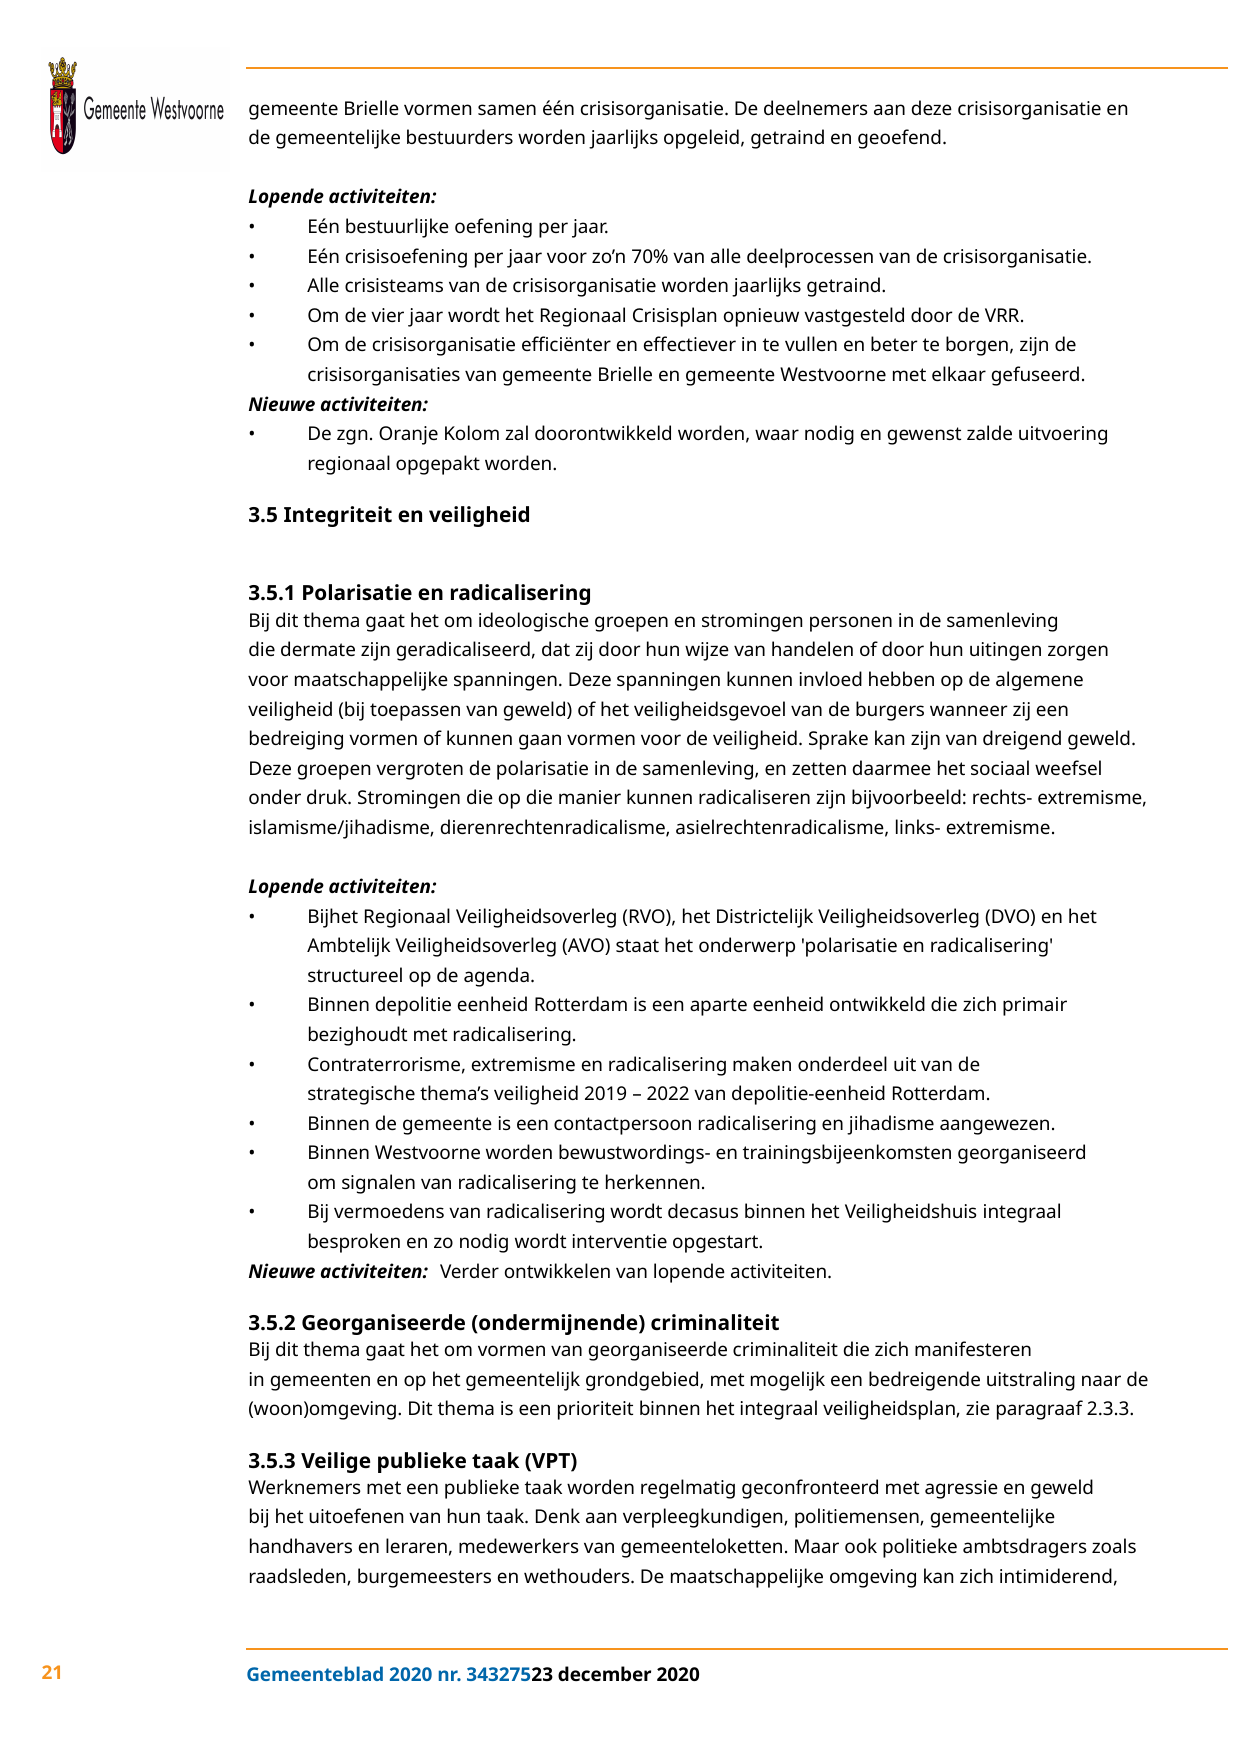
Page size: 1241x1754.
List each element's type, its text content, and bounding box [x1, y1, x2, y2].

text 3.5.1 Polarisatie en radicalisering [248, 578, 1152, 607]
text Deze groepen vergroten de polarisatie in de samenleving, en zetten daarmee het sociaal weefsel onder druk. Stromingen die op die manier kunnen radicaliseren zijn bijvoorbeeld: rechts- extremisme, islamisme/jihadisme, dierenrechtenradicalisme, asielrechtenradicalisme, links- extremisme. [248, 755, 1152, 840]
text 3.5.3 Veilige publieke taak (VPT) [248, 1446, 1152, 1474]
text gemeente Brielle vormen samen één crisisorganisatie. De deelnemers aan deze crisisorganisatie en de gemeentelijke bestuurders worden jaarlijks opgeleid, getraind en geoefend. [248, 95, 1152, 150]
text die dermate zijn geradicaliseerd, dat zij door hun wijze van handelen of door hun uitingen zorgen voor maatschappelijke spanningen. Deze spanningen kunnen invloed hebben op de algemene veiligheid (bij toepassen van geweld) of het veiligheidsgevoel van de burgers wanneer zij een bedreiging vormen of kunnen gaan vormen voor de veiligheid. Sprake kan zijn van dreigend geweld. [248, 637, 1152, 751]
text Bij dit thema gaat het om ideologische groepen en stromingen personen in de samenleving [248, 607, 1152, 633]
text Werknemers met een publieke taak worden regelmatig geconfronteerd met agressie en geweld [248, 1474, 1152, 1500]
text bij het uitoefenen van hun taak. Denk aan verpleegkundigen, politiemensen, gemeentelijke handhavers en leraren, medewerkers van gemeenteloketten. Maar ook politieke ambtsdragers zoals raadsleden, burgemeesters en wethouders. De maatschappelijke omgeving kan zich intimiderend, [248, 1504, 1152, 1589]
text Bij dit thema gaat het om vormen van georganiseerde criminaliteit die zich manifesteren [248, 1336, 1152, 1362]
text 3.5 Integriteit en veiligheid [248, 500, 1152, 528]
text 3.5.2 Georganiseerde (ondermijnende) criminaliteit [248, 1308, 1152, 1336]
picture [41, 47, 231, 172]
table_header Lopende activiteiten: Bijhet Regionaal Veiligheidsoverleg (RVO), het Districtelijk Veiligheidsoverleg (DVO) en het Ambtelijk Veiligheidsoverleg (AVO) staat het onderwerp 'polarisatie en radicalisering' structureel op de agenda. Binnen depolitie eenheid Rotterdam is een aparte eenheid ontwikkeld die zich primair bezighoudt met radicalisering. Contraterrorisme, extremisme en radicalisering maken onderdeel uit van de strategische thema’s veiligheid 2019 – 2022 van depolitie-eenheid Rotterdam. Binnen de gemeente is een contactpersoon radicalisering en jihadisme aangewezen. Binnen Westvoorne worden bewustwordings- en trainingsbijeenkomsten georganiseerd om signalen van radicalisering te herkennen. Bij vermoedens van radicalisering wordt decasus binnen het Veiligheidshuis integraal besproken en zo nodig wordt interventie opgestart. Nieuwe activiteiten: Verder ontwikkelen van lopende activiteiten. [248, 873, 1152, 1284]
text in gemeenten en op het gemeentelijk grondgebied, met mogelijk een bedreigende uitstraling naar de (woon)omgeving. Dit thema is een prioriteit binnen het integraal veiligheidsplan, zie paragraaf 2.3.3. [248, 1366, 1152, 1421]
table_header Lopende activiteiten: Eén bestuurlijke oefening per jaar. Eén crisisoefening per jaar voor zo’n 70% van alle deelprocessen van de crisisorganisatie. Alle crisisteams van de crisisorganisatie worden jaarlijks getraind. Om de vier jaar wordt het Regionaal Crisisplan opnieuw vastgesteld door de VRR. Om de crisisorganisatie efficiënter en effectiever in te vullen en beter te borgen, zijn de crisisorganisaties van gemeente Brielle en gemeente Westvoorne met elkaar gefuseerd. Nieuwe activiteiten: De zgn. Oranje Kolom zal doorontwikkeld worden, waar nodig en gewenst zalde uitvoering regionaal opgepakt worden. [248, 184, 1152, 476]
